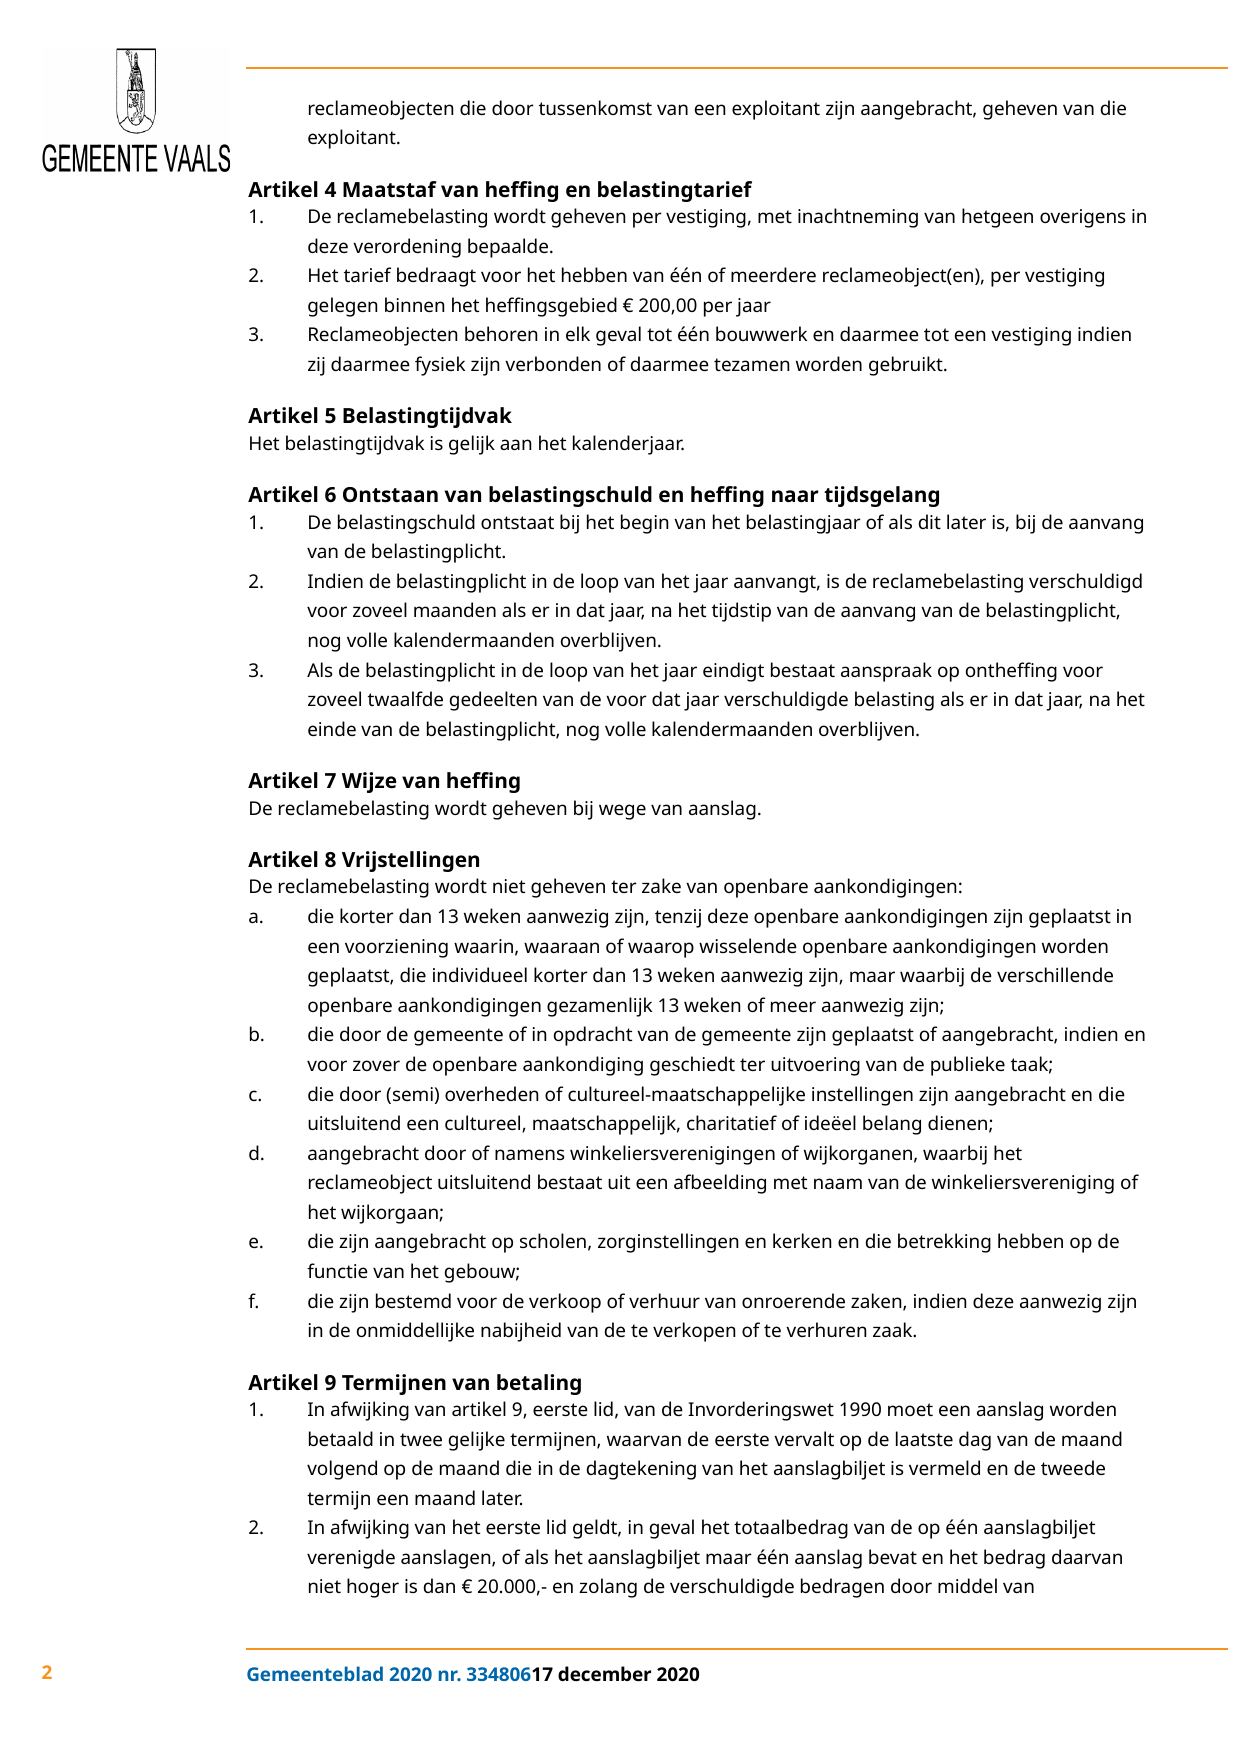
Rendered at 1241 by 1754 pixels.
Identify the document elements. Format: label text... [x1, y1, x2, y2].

list Het tarief bedraagt voor het hebben van één of meerdere reclameobject(en), per vestiging gelegen binnen het heffingsgebied € 200,00 per jaar [248, 262, 1152, 318]
list aangebracht door of namens winkeliersverenigingen of wijkorganen, waarbij het reclameobject uitsluitend bestaat uit een afbeelding met naam van de winkeliersvereniging of het wijkorgaan; [248, 1140, 1152, 1225]
list die zijn bestemd voor de verkoop of verhuur van onroerende zaken, indien deze aanwezig zijn in de onmiddellijke nabijheid van de te verkopen of te verhuren zaak. [248, 1288, 1152, 1343]
list In afwijking van het eerste lid geldt, in geval het totaalbedrag van de op één aanslagbiljet verenigde aanslagen, of als het aanslagbiljet maar één aanslag bevat en het bedrag daarvan niet hoger is dan € 20.000,- en zolang de verschuldigde bedragen door middel van [248, 1514, 1152, 1599]
list Indien de belastingplicht in de loop van het jaar aanvangt, is de reclamebelasting verschuldigd voor zoveel maanden als er in dat jaar, na het tijdstip van de aanvang van de belastingplicht, nog volle kalendermaanden overblijven. [248, 568, 1152, 653]
text Artikel 8 Vrijstellingen [248, 845, 1152, 874]
list reclameobjecten die door tussenkomst van een exploitant zijn aangebracht, geheven van die exploitant. [248, 95, 1152, 150]
list die zijn aangebracht op scholen, zorginstellingen en kerken en die betrekking hebben op de functie van het gebouw; [248, 1229, 1152, 1284]
list die korter dan 13 weken aanwezig zijn, tenzij deze openbare aankondigingen zijn geplaatst in een voorziening waarin, waaraan of waarop wisselende openbare aankondigingen worden geplaatst, die individueel korter dan 13 weken aanwezig zijn, maar waarbij de verschillende openbare aankondigingen gezamenlijk 13 weken of meer aanwezig zijn; [248, 903, 1152, 1018]
list die door (semi) overheden of cultureel-maatschappelijke instellingen zijn aangebracht en die uitsluitend een cultureel, maatschappelijk, charitatief of ideëel belang dienen; [248, 1081, 1152, 1136]
list Als de belastingplicht in de loop van het jaar eindigt bestaat aanspraak op ontheffing voor zoveel twaalfde gedeelten van de voor dat jaar verschuldigde belasting als er in dat jaar, na het einde van de belastingplicht, nog volle kalendermaanden overblijven. [248, 657, 1152, 742]
list In afwijking van artikel 9, eerste lid, van de Invorderingswet 1990 moet een aanslag worden betaald in twee gelijke termijnen, waarvan de eerste vervalt op de laatste dag van de maand volgend op de maand die in de dagtekening van het aanslagbiljet is vermeld en de tweede termijn een maand later. [248, 1396, 1152, 1511]
text Artikel 6 Ontstaan van belastingschuld en heffing naar tijdsgelang [248, 480, 1152, 509]
text Artikel 4 Maatstaf van heffing en belastingtarief [248, 175, 1152, 203]
text De reclamebelasting wordt geheven bij wege van aanslag. [248, 795, 1152, 821]
text Artikel 9 Termijnen van betaling [248, 1368, 1152, 1396]
text Artikel 7 Wijze van heffing [248, 766, 1152, 795]
list De belastingschuld ontstaat bij het begin van het belastingjaar of als dit later is, bij de aanvang van de belastingplicht. [248, 509, 1152, 564]
picture [41, 47, 231, 172]
list die door de gemeente of in opdracht van de gemeente zijn geplaatst of aangebracht, indien en voor zover de openbare aankondiging geschiedt ter uitvoering van de publieke taak; [248, 1022, 1152, 1077]
text Artikel 5 Belastingtijdvak [248, 402, 1152, 430]
text De reclamebelasting wordt niet geheven ter zake van openbare aankondigingen: [248, 874, 1152, 899]
list Reclameobjecten behoren in elk geval tot één bouwwerk en daarmee tot een vestiging indien zij daarmee fysiek zijn verbonden of daarmee tezamen worden gebruikt. [248, 322, 1152, 377]
text Het belastingtijdvak is gelijk aan het kalenderjaar. [248, 430, 1152, 456]
list De reclamebelasting wordt geheven per vestiging, met inachtneming van hetgeen overigens in deze verordening bepaalde. [248, 203, 1152, 258]
